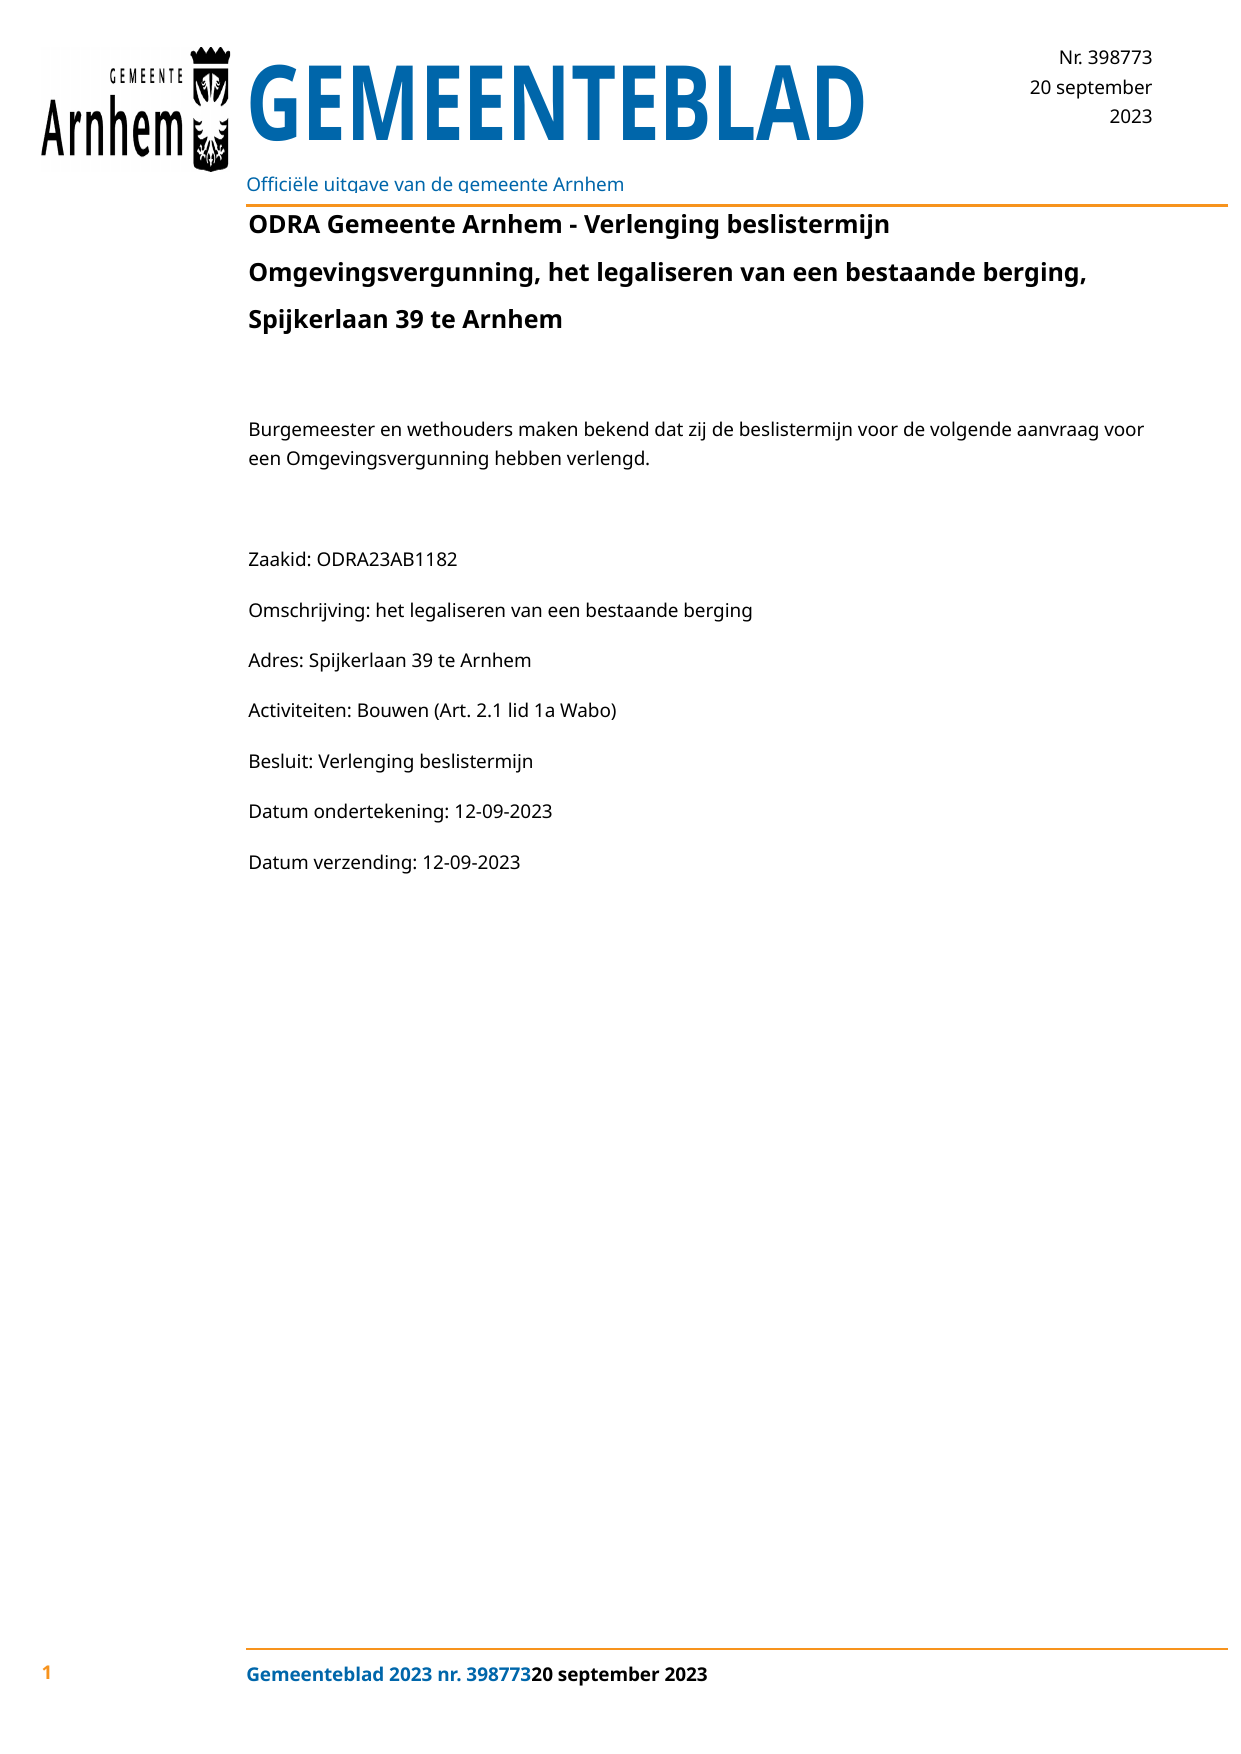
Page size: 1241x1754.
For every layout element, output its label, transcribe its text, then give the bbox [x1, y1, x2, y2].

text Zaakid: ODRA23AB1182 [248, 546, 1152, 572]
text Datum verzending: 12-09-2023 [248, 849, 1152, 874]
text ODRA Gemeente Arnhem - Verlenging beslistermijn Omgevingsvergunning, het legaliseren van een bestaande berging, Spijkerlaan 39 te Arnhem [248, 207, 1152, 336]
picture [41, 47, 231, 172]
text Burgemeester en wethouders maken bekend dat zij de beslistermijn voor de volgende aanvraag voor een Omgevingsvergunning hebben verlengd. [248, 416, 1152, 471]
text Datum ondertekening: 12-09-2023 [248, 798, 1152, 824]
text Adres: Spijkerlaan 39 te Arnhem [248, 647, 1152, 673]
text Omschrijving: het legaliseren van een bestaande berging [248, 597, 1152, 622]
text Activiteiten: Bouwen (Art. 2.1 lid 1a Wabo) [248, 698, 1152, 723]
text Besluit: Verlenging beslistermijn [248, 748, 1152, 774]
